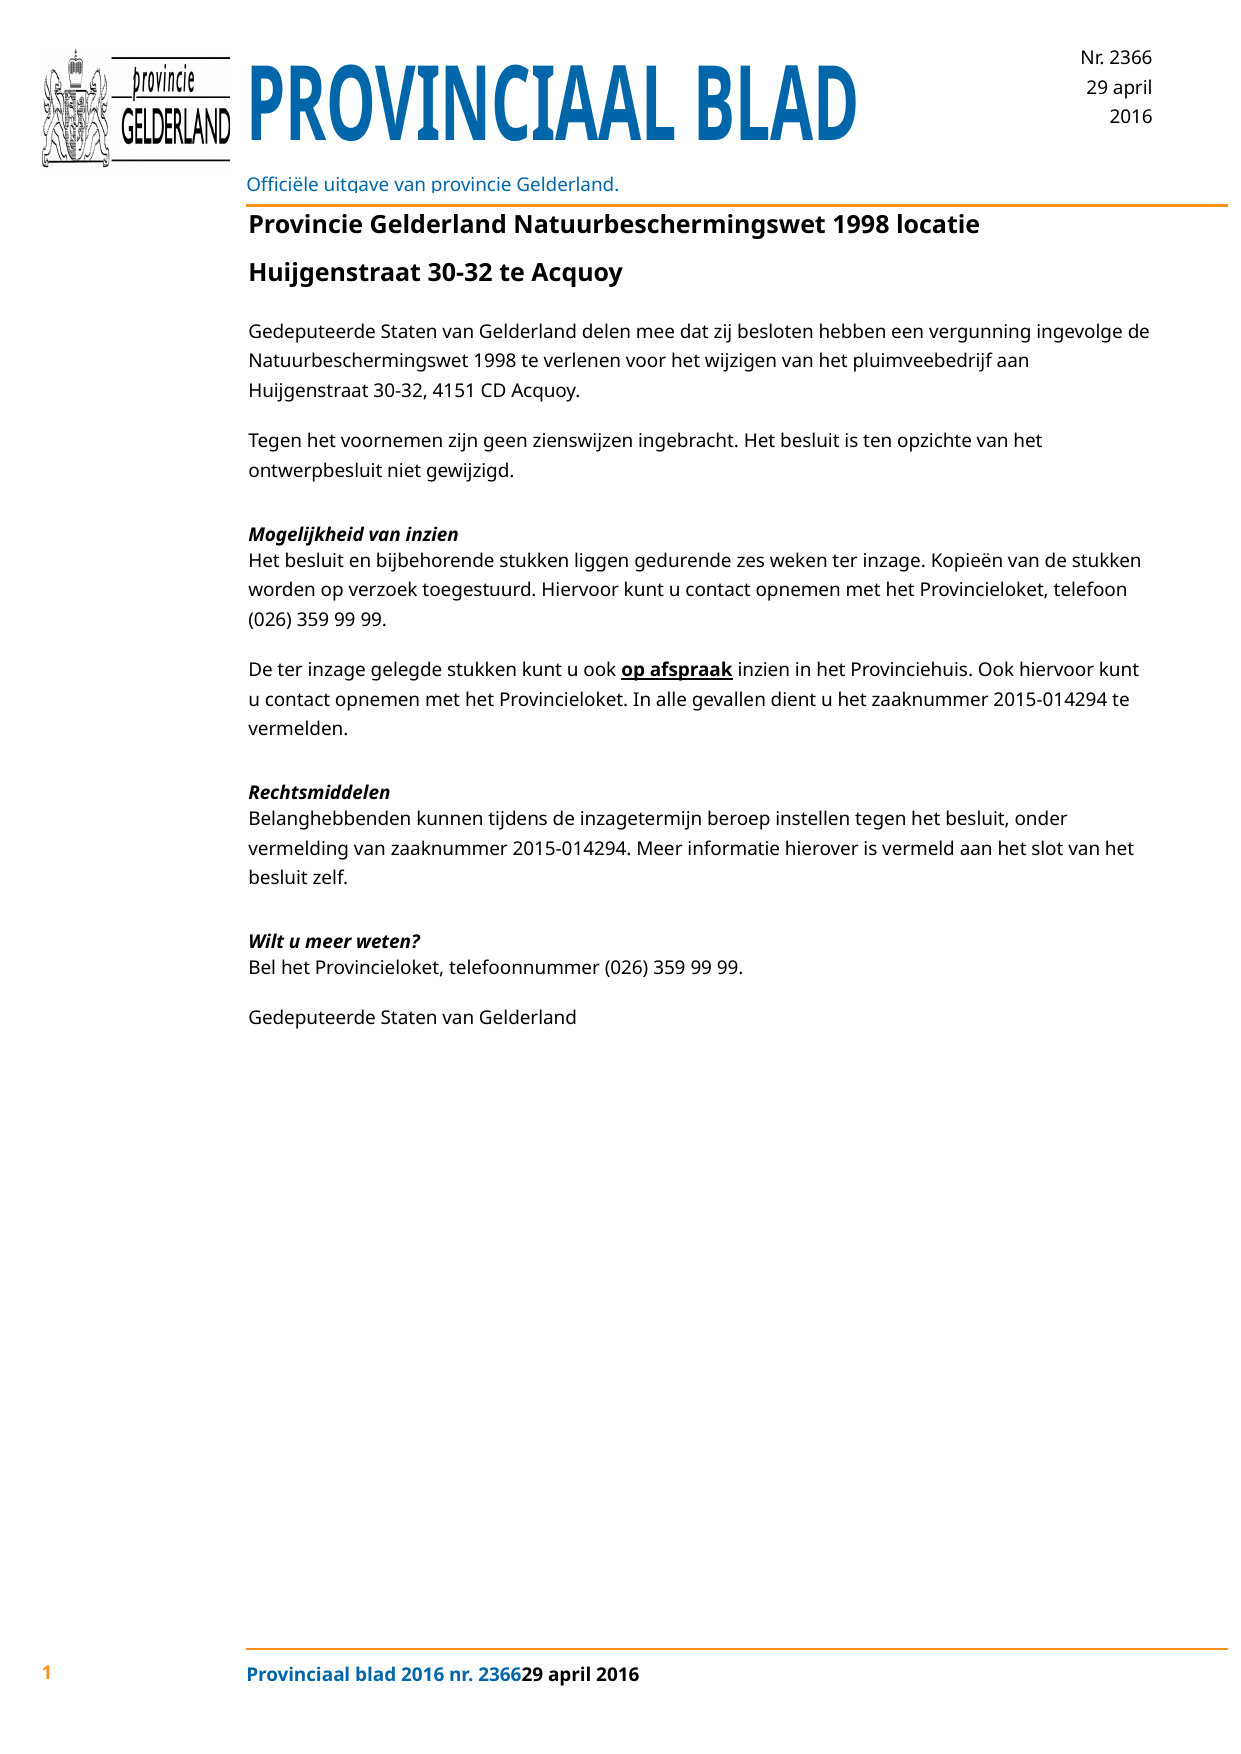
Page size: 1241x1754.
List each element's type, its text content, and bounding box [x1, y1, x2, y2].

text Rechtsmiddelen [248, 779, 1152, 805]
text Mogelijkheid van inzien [248, 521, 1152, 547]
text Provincie Gelderland Natuurbeschermingswet 1998 locatie Huijgenstraat 30-32 te Acquoy [248, 207, 1152, 288]
text Gedeputeerde Staten van Gelderland delen mee dat zij besloten hebben een vergunning ingevolge de Natuurbeschermingswet 1998 te verlenen voor het wijzigen van het pluimveebedrijf aan Huijgenstraat 30-32, 4151 CD Acquoy. [248, 318, 1152, 403]
text Gedeputeerde Staten van Gelderland [248, 1004, 1152, 1030]
picture [41, 47, 231, 172]
text Het besluit en bijbehorende stukken liggen gedurende zes weken ter inzage. Kopieën van de stukken worden op verzoek toegestuurd. Hiervoor kunt u contact opnemen met het Provincieloket, telefoon (026) 359 99 99. [248, 547, 1152, 632]
text Tegen het voornemen zijn geen zienswijzen ingebracht. Het besluit is ten opzichte van het ontwerpbesluit niet gewijzigd. [248, 427, 1152, 483]
text De ter inzage gelegde stukken kunt u ook op afspraak inzien in het Provinciehuis. Ook hiervoor kunt u contact opnemen met het Provincieloket. In alle gevallen dient u het zaaknummer 2015-014294 te vermelden. [248, 656, 1152, 741]
text Wilt u meer weten? [248, 928, 1152, 954]
text Belanghebbenden kunnen tijdens de inzagetermijn beroep instellen tegen het besluit, onder vermelding van zaaknummer 2015-014294. Meer informatie hierover is vermeld aan het slot van het besluit zelf. [248, 805, 1152, 890]
text Bel het Provincieloket, telefoonnummer (026) 359 99 99. [248, 954, 1152, 980]
